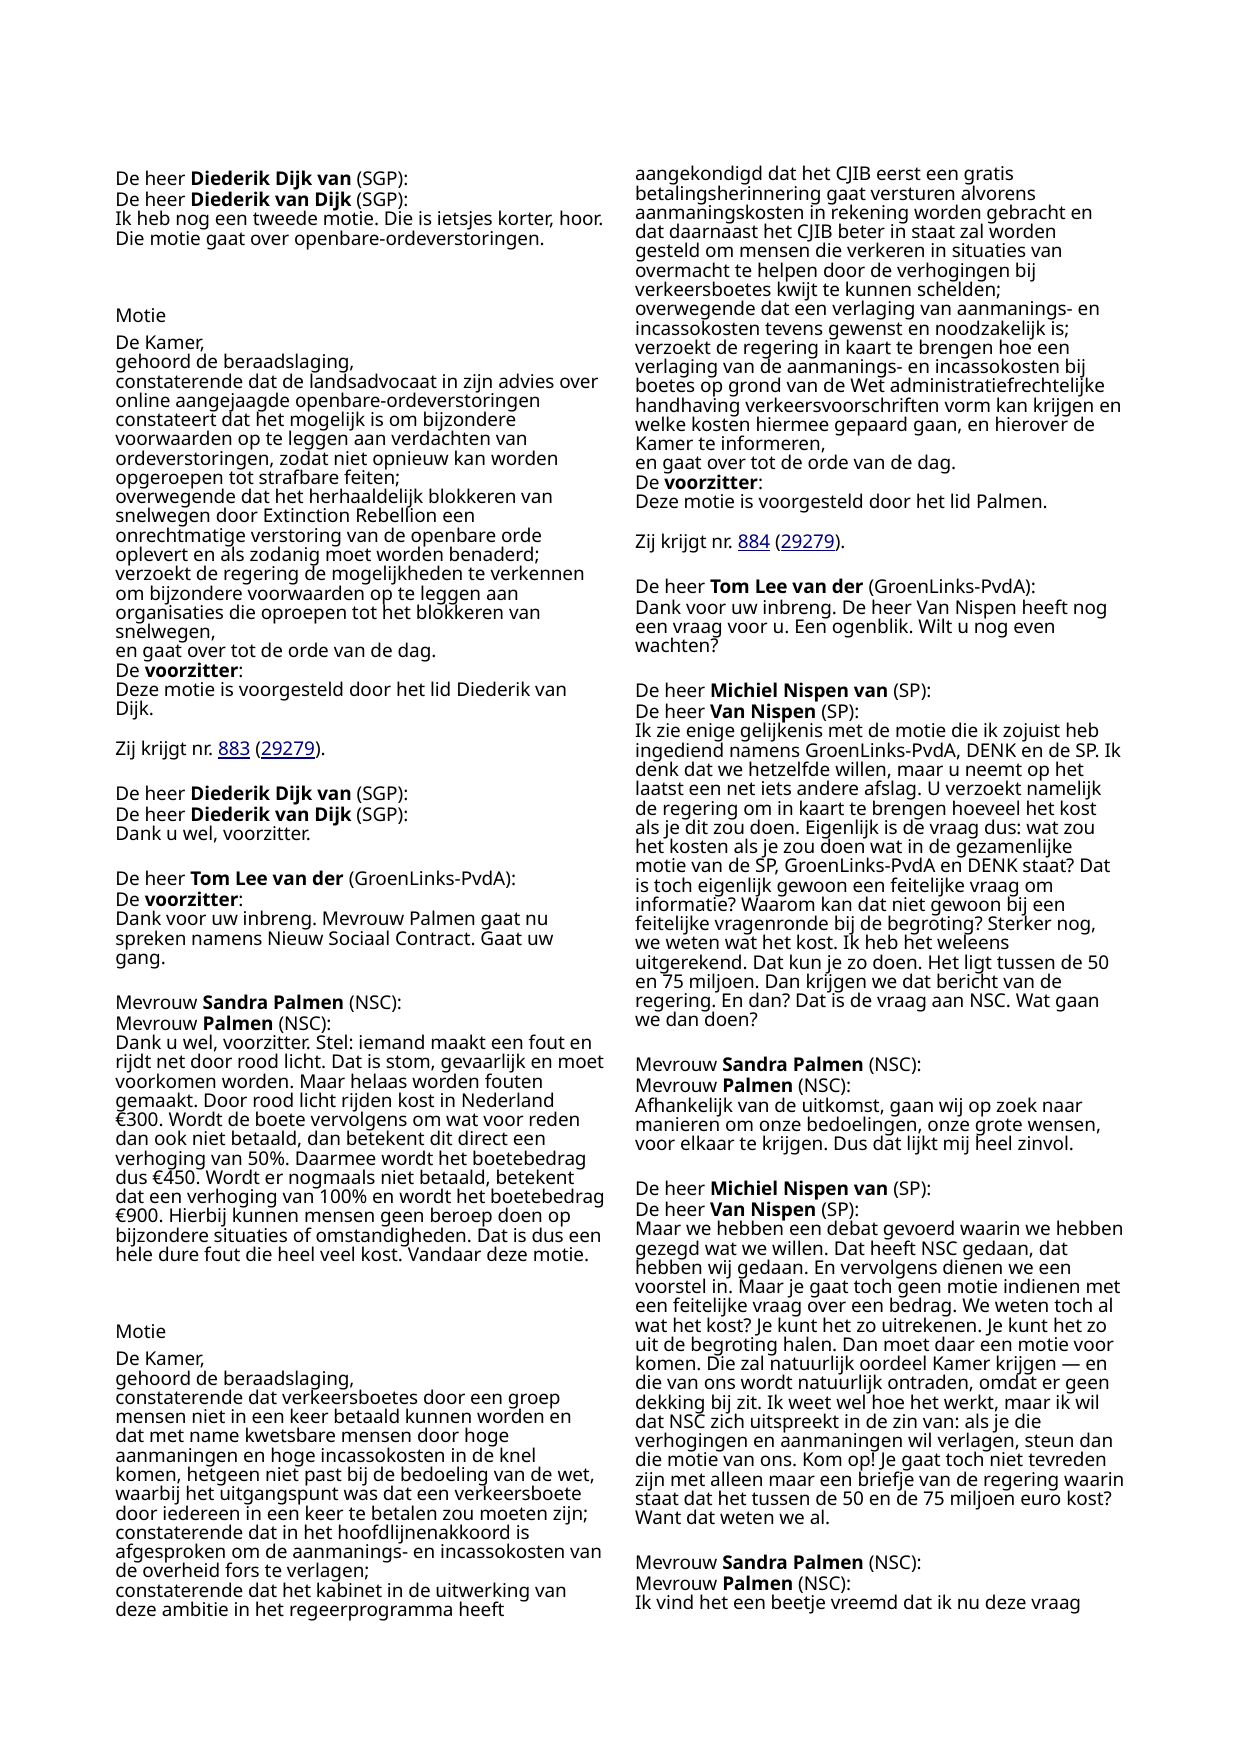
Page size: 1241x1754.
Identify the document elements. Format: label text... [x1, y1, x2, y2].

text Zij krijgt nr. 883 (29279). [115, 740, 605, 759]
text Dank voor uw inbreng. Mevrouw Palmen gaat nu spreken namens Nieuw Sociaal Contract. Gaat uw gang. [115, 910, 605, 968]
text De heer Michiel Nispen van (SP): [635, 677, 1125, 703]
text Afhankelijk van de uitkomst, gaan wij op zoek naar manieren om onze bedoelingen, onze grote wensen, voor elkaar te krijgen. Dus dat lijkt mij heel zinvol. [635, 1097, 1125, 1154]
text De heer Van Nispen (SP): [635, 1201, 1125, 1220]
text De heer Van Nispen (SP): [635, 703, 1125, 722]
text Ik zie enige gelijkenis met de motie die ik zojuist heb ingediend namens GroenLinks-PvdA, DENK en de SP. Ik denk dat we hetzelfde willen, maar u neemt op het laatst een net iets andere afslag. U verzoekt namelijk de regering om in kaart te brengen hoeveel het kost als je dit zou doen. Eigenlijk is de vraag dus: wat zou het kosten als je zou doen wat in de gezamenlijke motie van de SP, GroenLinks-PvdA en DENK staat? Dat is toch eigenlijk gewoon een feitelijke vraag om informatie? Waarom kan dat niet gewoon bij een feitelijke vragenronde bij de begroting? Sterker nog, we weten wat het kost. Ik heb het weleens uitgerekend. Dat kun je zo doen. Het ligt tussen de 50 en 75 miljoen. Dan krijgen we dat bericht van de regering. En dan? Dat is de vraag aan NSC. Wat gaan we dan doen? [635, 722, 1125, 1031]
text Mevrouw Sandra Palmen (NSC): [115, 989, 605, 1015]
text Deze motie is voorgesteld door het lid Diederik van Dijk. [115, 681, 605, 719]
text De heer Tom Lee van der (GroenLinks-PvdA): [635, 573, 1125, 599]
text Zij krijgt nr. 884 (29279). [635, 533, 1125, 552]
text Dank u wel, voorzitter. [115, 825, 605, 844]
text Ik vind het een beetje vreemd dat ik nu deze vraag [635, 1594, 1125, 1614]
text De heer Michiel Nispen van (SP): [635, 1175, 1125, 1201]
text Motie [115, 1319, 605, 1344]
text De voorzitter: [635, 474, 1125, 493]
text en gaat over tot de orde van de dag. [115, 642, 605, 662]
text Mevrouw Sandra Palmen (NSC): [635, 1052, 1125, 1077]
text constaterende dat het kabinet in de uitwerking van deze ambitie in het regeerprogramma heeft [115, 1582, 605, 1620]
text gehoord de beraadslaging, [115, 1370, 605, 1389]
text verzoekt de regering in kaart te brengen hoe een verlaging van de aanmanings- en incassokosten bij boetes op grond van de Wet administratiefrechtelijke handhaving verkeersvoorschriften vorm kan krijgen en welke kosten hiermee gepaard gaan, en hierover de Kamer te informeren, [635, 339, 1125, 454]
text De Kamer, [115, 334, 605, 353]
text Deze motie is voorgesteld door het lid Palmen. [635, 493, 1125, 512]
text Maar we hebben een debat gevoerd waarin we hebben gezegd wat we willen. Dat heeft NSC gedaan, dat hebben wij gedaan. En vervolgens dienen we een voorstel in. Maar je gaat toch geen motie indienen met een feitelijke vraag over een bedrag. We weten toch al wat het kost? Je kunt het zo uitrekenen. Je kunt het zo uit de begroting halen. Dan moet daar een motie voor komen. Die zal natuurlijk oordeel Kamer krijgen — en die van ons wordt natuurlijk ontraden, omdat er geen dekking bij zit. Ik weet wel hoe het werkt, maar ik wil dat NSC zich uitspreekt in de zin van: als je die verhogingen en aanmaningen wil verlagen, steun dan die motie van ons. Kom op! Je gaat toch niet tevreden zijn met alleen maar een briefje van de regering waarin staat dat het tussen de 50 en de 75 miljoen euro kost? Want dat weten we al. [635, 1220, 1125, 1528]
text constaterende dat in het hoofdlijnenakkoord is afgesproken om de aanmanings- en incassokosten van de overheid fors te verlagen; [115, 1524, 605, 1582]
text constaterende dat de landsadvocaat in zijn advies over online aangejaagde openbare-ordeverstoringen constateert dat het mogelijk is om bijzondere voorwaarden op te leggen aan verdachten van ordeverstoringen, zodat niet opnieuw kan worden opgeroepen tot strafbare feiten; [115, 373, 605, 488]
text Dank voor uw inbreng. De heer Van Nispen heeft nog een vraag voor u. Een ogenblik. Wilt u nog even wachten? [635, 599, 1125, 657]
text gehoord de beraadslaging, [115, 353, 605, 373]
text Ik heb nog een tweede motie. Die is ietsjes korter, hoor. Die motie gaat over openbare-ordeverstoringen. [115, 210, 605, 249]
text Mevrouw Sandra Palmen (NSC): [635, 1549, 1125, 1575]
text constaterende dat verkeersboetes door een groep mensen niet in een keer betaald kunnen worden en dat met name kwetsbare mensen door hoge aanmaningen en hoge incassokosten in de knel komen, hetgeen niet past bij de bedoeling van de wet, waarbij het uitgangspunt was dat een verkeersboete door iedereen in een keer te betalen zou moeten zijn; [115, 1389, 605, 1524]
text Mevrouw Palmen (NSC): [635, 1077, 1125, 1097]
text aangekondigd dat het CJIB eerst een gratis betalingsherinnering gaat versturen alvorens aanmaningskosten in rekening worden gebracht en dat daarnaast het CJIB beter in staat zal worden gesteld om mensen die verkeren in situaties van overmacht te helpen door de verhogingen bij verkeersboetes kwijt te kunnen schelden; [635, 165, 1125, 300]
text De voorzitter: [115, 662, 605, 681]
text Dank u wel, voorzitter. Stel: iemand maakt een fout en rijdt net door rood licht. Dat is stom, gevaarlijk en moet voorkomen worden. Maar helaas worden fouten gemaakt. Door rood licht rijden kost in Nederland €300. Wordt de boete vervolgens om wat voor reden dan ook niet betaald, dan betekent dit direct een verhoging van 50%. Daarmee wordt het boetebedrag dus €450. Wordt er nogmaals niet betaald, betekent dat een verhoging van 100% en wordt het boetebedrag €900. Hierbij kunnen mensen geen beroep doen op bijzondere situaties of omstandigheden. Dat is dus een hele dure fout die heel veel kost. Vandaar deze motie. [115, 1034, 605, 1265]
text en gaat over tot de orde van de dag. [635, 454, 1125, 474]
text De heer Diederik van Dijk (SGP): [115, 806, 605, 825]
text De heer Tom Lee van der (GroenLinks-PvdA): [115, 865, 605, 891]
text De heer Diederik Dijk van (SGP): [115, 780, 605, 806]
text De Kamer, [115, 1350, 605, 1370]
text De voorzitter: [115, 891, 605, 910]
text Mevrouw Palmen (NSC): [635, 1575, 1125, 1594]
text overwegende dat een verlaging van aanmanings- en incassokosten tevens gewenst en noodzakelijk is; [635, 300, 1125, 339]
text De heer Diederik van Dijk (SGP): [115, 191, 605, 210]
text overwegende dat het herhaaldelijk blokkeren van snelwegen door Extinction Rebellion een onrechtmatige verstoring van de openbare orde oplevert en als zodanig moet worden benaderd; [115, 488, 605, 565]
text Motie [115, 302, 605, 328]
text Mevrouw Palmen (NSC): [115, 1015, 605, 1034]
text De heer Diederik Dijk van (SGP): [115, 165, 605, 191]
text verzoekt de regering de mogelijkheden te verkennen om bijzondere voorwaarden op te leggen aan organisaties die oproepen tot het blokkeren van snelwegen, [115, 565, 605, 642]
